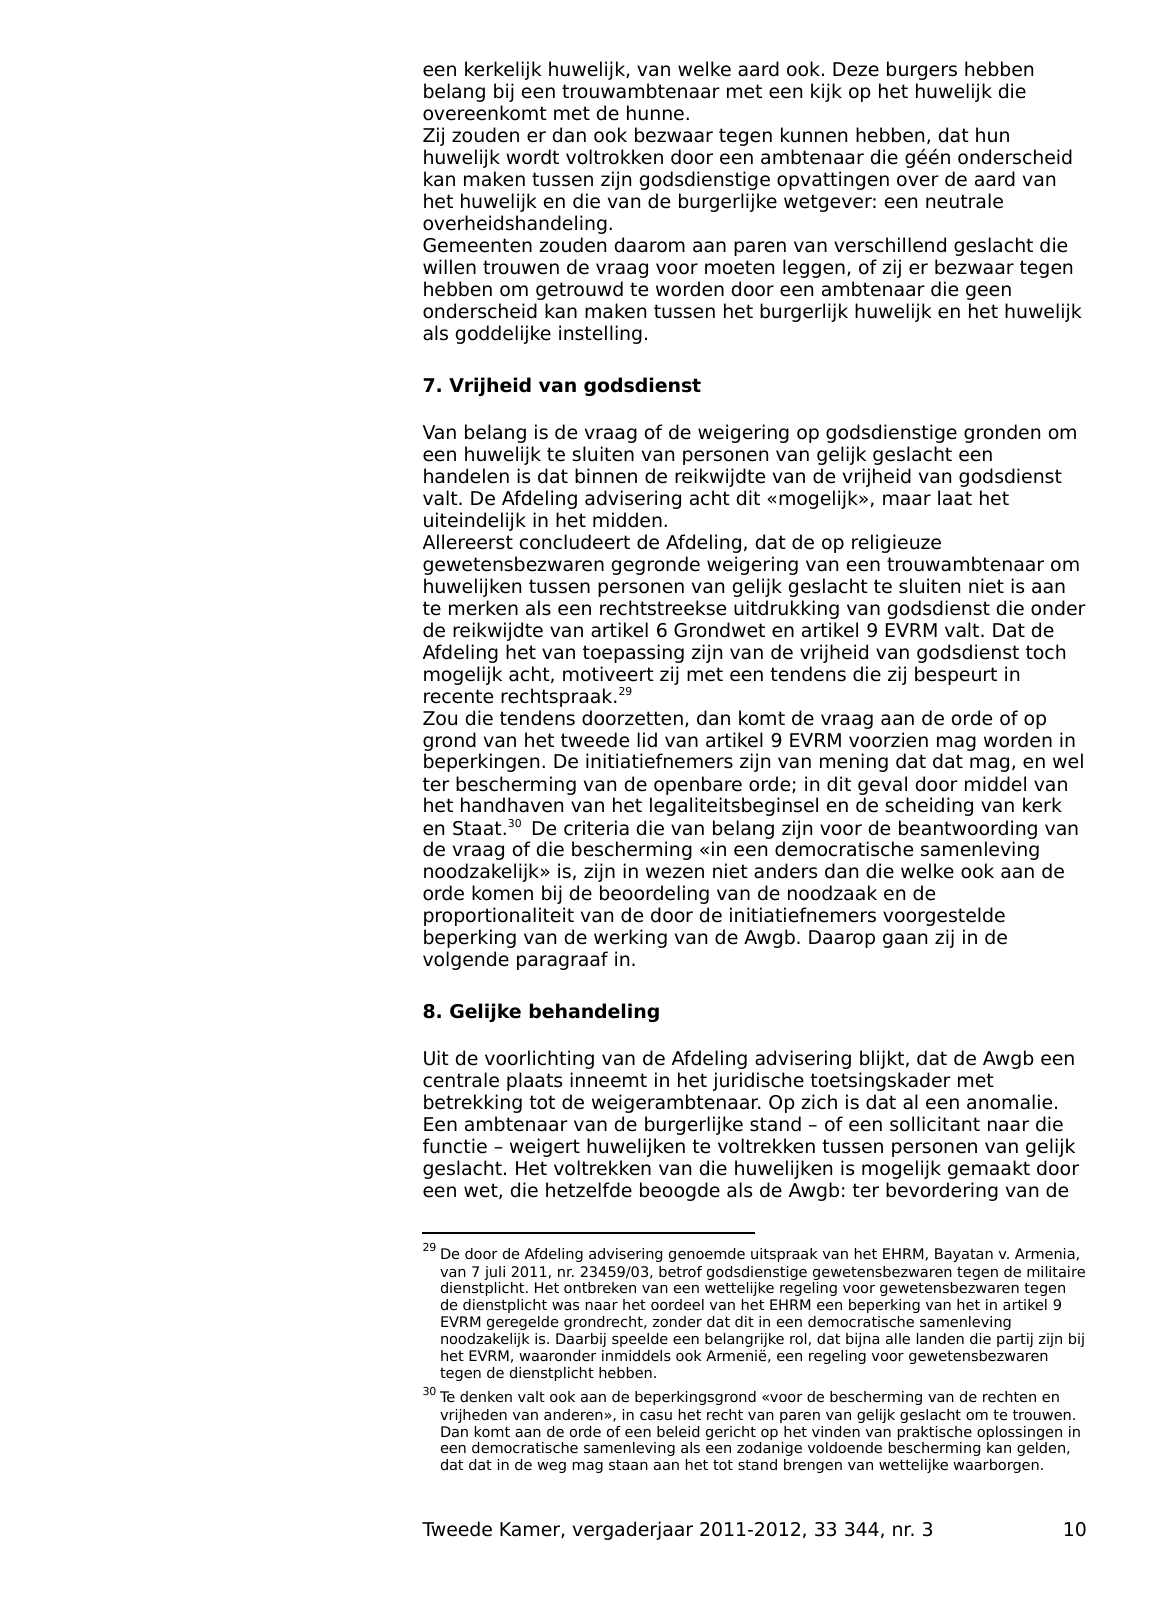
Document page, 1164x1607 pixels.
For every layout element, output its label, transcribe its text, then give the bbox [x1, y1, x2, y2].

subtitle 7. Vrijheid van godsdienst [422, 375, 1087, 397]
text een kerkelijk huwelijk, van welke aard ook. Deze burgers hebben belang bij een trouwambtenaar met een kijk op het huwelijk die overeenkomt met de hunne. [422, 59, 1087, 125]
text Allereerst concludeert de Afdeling, dat de op religieuze gewetensbezwaren gegronde weigering van een trouwambtenaar om huwelijken tussen personen van gelijk geslacht te sluiten niet is aan te merken als een rechtstreekse uitdrukking van godsdienst die onder de reikwijdte van artikel 6 Grondwet en artikel 9 EVRM valt. Dat de Afdeling het van toepassing zijn van de vrijheid van godsdienst toch mogelijk acht, motiveert zij met een tendens die zij bespeurt in recente rechtspraak. [422, 532, 1087, 707]
text Uit de voorlichting van de Afdeling advisering blijkt, dat de Awgb een centrale plaats inneemt in het juridische toetsingskader met betrekking tot de weigerambtenaar. Op zich is dat al een anomalie. [422, 1048, 1087, 1114]
subtitle 8. Gelijke behandeling [422, 1001, 1087, 1023]
text Van belang is de vraag of de weigering op godsdienstige gronden om een huwelijk te sluiten van personen van gelijk geslacht een handelen is dat binnen de reikwijdte van de vrijheid van godsdienst valt. De Afdeling advisering acht dit «mogelijk», maar laat het uiteindelijk in het midden. [422, 422, 1087, 532]
text Een ambtenaar van de burgerlijke stand – of een sollicitant naar die functie – weigert huwelijken te voltrekken tussen personen van gelijk geslacht. Het voltrekken van die huwelijken is mogelijk gemaakt door een wet, die hetzelfde beoogde als de Awgb: ter bevordering van de [422, 1114, 1087, 1202]
text Zij zouden er dan ook bezwaar tegen kunnen hebben, dat hun huwelijk wordt voltrokken door een ambtenaar die géén onderscheid kan maken tussen zijn godsdienstige opvattingen over de aard van het huwelijk en die van de burgerlijke wetgever: een neutrale overheidshandeling. [422, 125, 1087, 235]
text Gemeenten zouden daarom aan paren van verschillend geslacht die willen trouwen de vraag voor moeten leggen, of zij er bezwaar tegen hebben om getrouwd te worden door een ambtenaar die geen onderscheid kan maken tussen het burgerlijk huwelijk en het huwelijk als goddelijke instelling. [422, 235, 1087, 345]
text Zou die tendens doorzetten, dan komt de vraag aan de orde of op grond van het tweede lid van artikel 9 EVRM voorzien mag worden in beperkingen. De initiatiefnemers zijn van mening dat dat mag, en wel ter bescherming van de openbare orde; in dit geval door middel van het handhaven van het legaliteitsbeginsel en de scheiding van kerk en Staat. De criteria die van belang zijn voor de beantwoording van de vraag of die bescherming «in een democratische samenleving noodzakelijk» is, zijn in wezen niet anders dan die welke ook aan de orde komen bij de beoordeling van de noodzaak en de proportionaliteit van de door de initiatiefnemers voorgestelde beperking van de werking van de Awgb. Daarop gaan zij in de volgende paragraaf in. [422, 707, 1087, 971]
text De door de Afdeling advisering genoemde uitspraak van het EHRM, Bayatan v. Armenia, van 7 juli 2011, nr. 23459/03, betrof godsdienstige gewetensbezwaren tegen de militaire dienstplicht. Het ontbreken van een wettelijke regeling voor gewetensbezwaren tegen de dienstplicht was naar het oordeel van het EHRM een beperking van het in artikel 9 EVRM geregelde grondrecht, zonder dat dit in een democratische samenleving noodzakelijk is. Daarbij speelde een belangrijke rol, dat bijna alle landen die partij zijn bij het EVRM, waaronder inmiddels ook Armenië, een regeling voor gewetensbezwaren tegen de dienstplicht hebben. [422, 1242, 1087, 1382]
text Te denken valt ook aan de beperkingsgrond «voor de bescherming van de rechten en vrijheden van anderen», in casu het recht van paren van gelijk geslacht om te trouwen. Dan komt aan de orde of een beleid gericht op het vinden van praktische oplossingen in een democratische samenleving als een zodanige voldoende bescherming kan gelden, dat dat in de weg mag staan aan het tot stand brengen van wettelijke waarborgen. [422, 1385, 1087, 1474]
